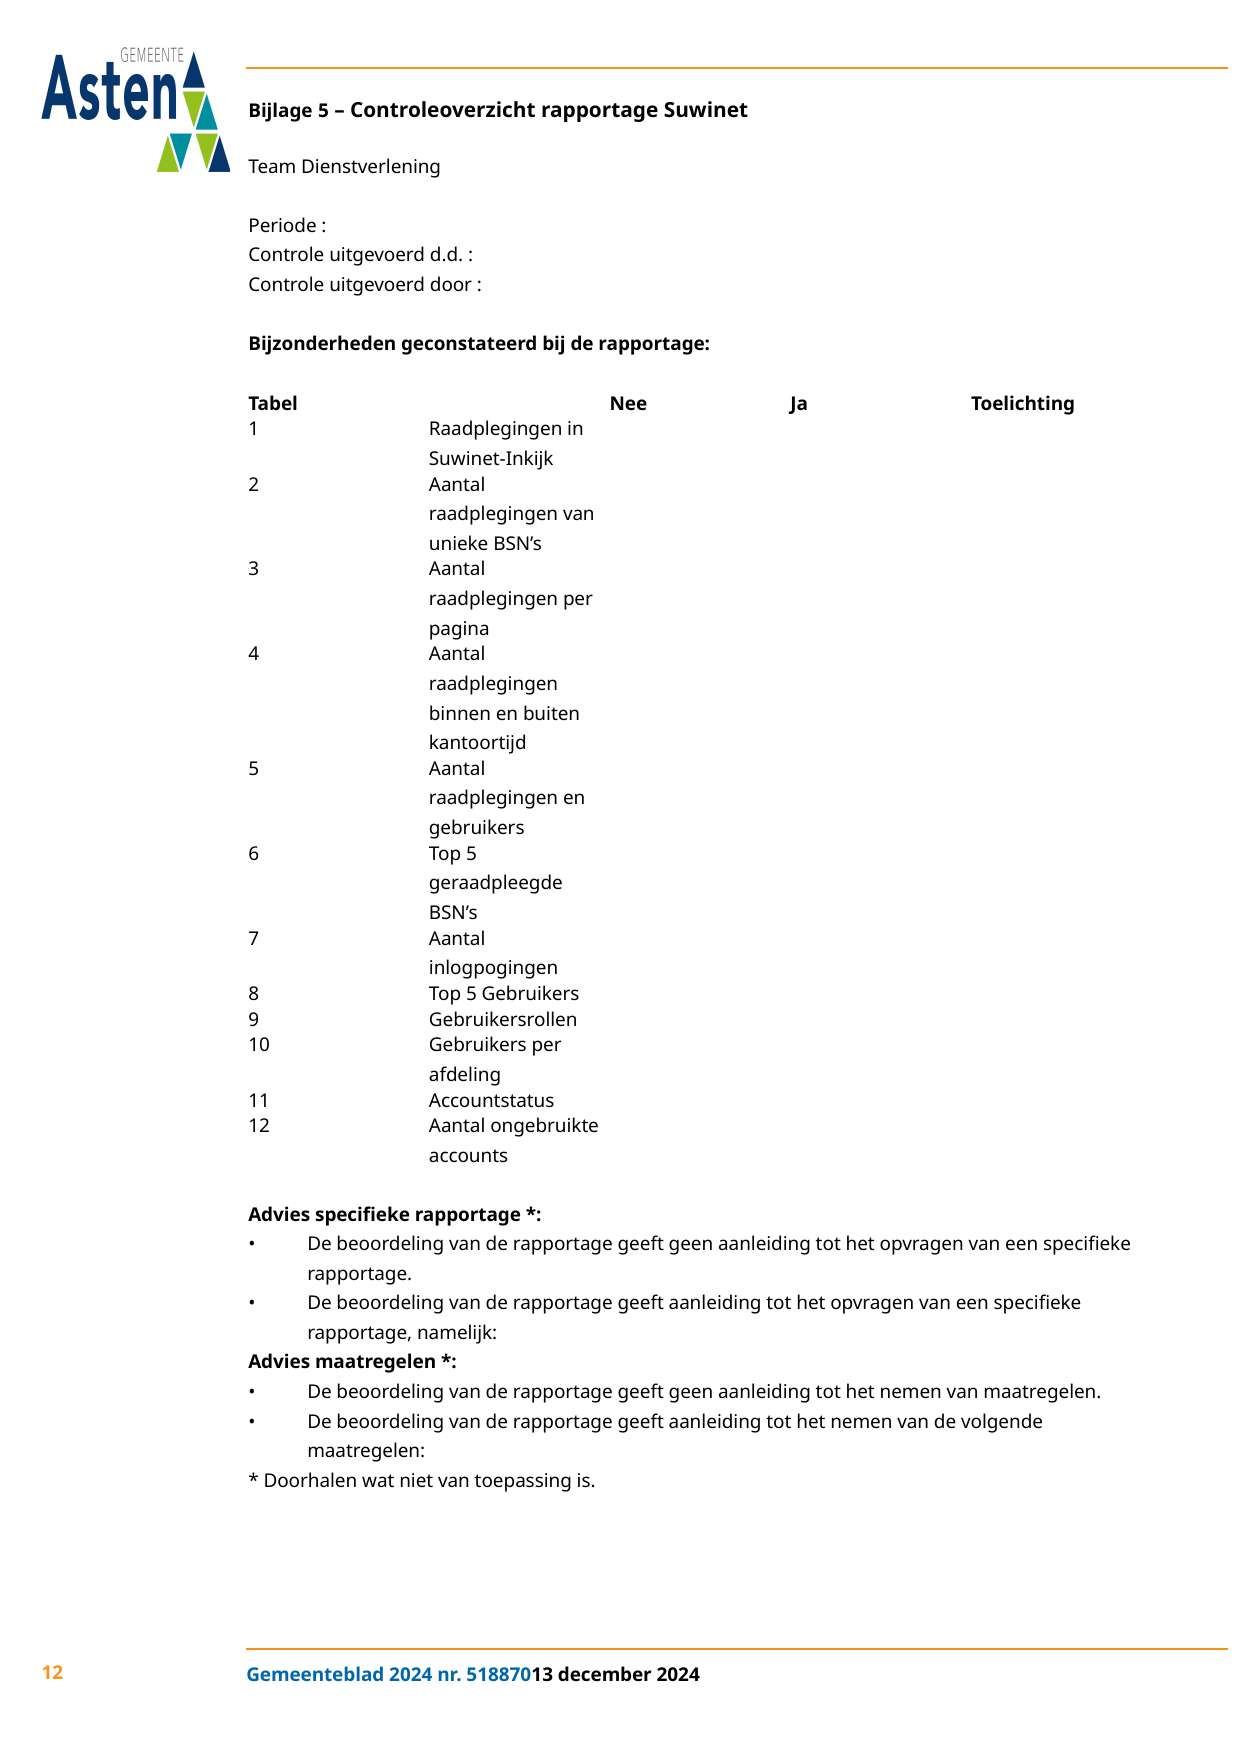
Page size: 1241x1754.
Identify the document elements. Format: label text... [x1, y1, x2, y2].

table_cell Aantal raadplegingen en gebruikers [429, 755, 609, 840]
table_cell 5 [248, 755, 429, 840]
table_cell [790, 925, 971, 980]
table_cell [609, 1032, 790, 1087]
table_cell 3 [248, 556, 429, 641]
table_cell [971, 471, 1152, 556]
table_cell [790, 415, 971, 471]
table_cell Raadplegingen in Suwinet-Inkijk [429, 415, 609, 471]
table_cell [971, 556, 1152, 641]
text Team Dienstverlening [248, 153, 1152, 179]
table_cell Top 5 geraadpleegde BSN’s [429, 840, 609, 925]
table_cell [609, 471, 790, 556]
table_cell [971, 1006, 1152, 1032]
table_cell [790, 556, 971, 641]
table_cell Aantal ongebruikte accounts [429, 1113, 609, 1168]
table_cell [971, 840, 1152, 925]
table_cell 12 [248, 1113, 429, 1168]
table_cell [790, 641, 971, 755]
table_cell [971, 1113, 1152, 1168]
table_cell 7 [248, 925, 429, 980]
table_cell [971, 415, 1152, 471]
list De beoordeling van de rapportage geeft aanleiding tot het opvragen van een specifieke rapportage, namelijk: [248, 1289, 1152, 1345]
text Controle uitgevoerd door : [248, 271, 1152, 297]
table_cell Gebruikersrollen [429, 1006, 609, 1032]
table_cell 2 [248, 471, 429, 556]
table_cell 4 [248, 641, 429, 755]
text * Doorhalen wat niet van toepassing is. [248, 1467, 1152, 1493]
table_cell 11 [248, 1087, 429, 1113]
table_cell Aantal raadplegingen binnen en buiten kantoortijd [429, 641, 609, 755]
table_cell [790, 1087, 971, 1113]
text Periode : [248, 212, 1152, 238]
table_header Nee [609, 390, 790, 415]
table_cell Top 5 Gebruikers [429, 980, 609, 1006]
table_cell [790, 840, 971, 925]
table_cell Aantal inlogpogingen [429, 925, 609, 980]
table_cell [790, 1113, 971, 1168]
list De beoordeling van de rapportage geeft aanleiding tot het nemen van de volgende maatregelen: [248, 1408, 1152, 1463]
text Advies maatregelen *: [248, 1349, 1152, 1374]
table_cell Aantal raadplegingen van unieke BSN’s [429, 471, 609, 556]
table_cell [609, 641, 790, 755]
table_cell [790, 1006, 971, 1032]
table_cell [790, 471, 971, 556]
table_cell [790, 755, 971, 840]
table_cell [971, 1087, 1152, 1113]
text Advies specifieke rapportage *: [248, 1201, 1152, 1226]
table_cell [971, 755, 1152, 840]
table_cell Gebruikers per afdeling [429, 1032, 609, 1087]
table_cell [609, 1113, 790, 1168]
table_header Ja [790, 390, 971, 415]
table_cell [609, 980, 790, 1006]
table_cell 6 [248, 840, 429, 925]
table_cell [971, 925, 1152, 980]
table_cell [609, 755, 790, 840]
list De beoordeling van de rapportage geeft geen aanleiding tot het opvragen van een specifieke rapportage. [248, 1230, 1152, 1286]
table_cell Accountstatus [429, 1087, 609, 1113]
table_cell [971, 1032, 1152, 1087]
table_cell 8 [248, 980, 429, 1006]
picture [41, 47, 231, 172]
table_cell 9 [248, 1006, 429, 1032]
text Bijzonderheden geconstateerd bij de rapportage: [248, 330, 1152, 356]
text Bijlage 5 – Controleoverzicht rapportage Suwinet [248, 95, 1152, 123]
text Controle uitgevoerd d.d. : [248, 242, 1152, 267]
table_cell 10 [248, 1032, 429, 1087]
table_cell [609, 925, 790, 980]
table_header Tabel [248, 390, 429, 415]
table_cell [790, 980, 971, 1006]
table_header Toelichting [971, 390, 1152, 415]
table_cell 1 [248, 415, 429, 471]
table_cell [609, 1006, 790, 1032]
table_cell [790, 1032, 971, 1087]
list De beoordeling van de rapportage geeft geen aanleiding tot het nemen van maatregelen. [248, 1378, 1152, 1404]
table_cell [609, 415, 790, 471]
table_cell [971, 980, 1152, 1006]
table_cell [971, 641, 1152, 755]
table_cell [609, 556, 790, 641]
table_cell [609, 840, 790, 925]
table_header [429, 390, 609, 415]
table_cell [609, 1087, 790, 1113]
table_cell Aantal raadplegingen per pagina [429, 556, 609, 641]
